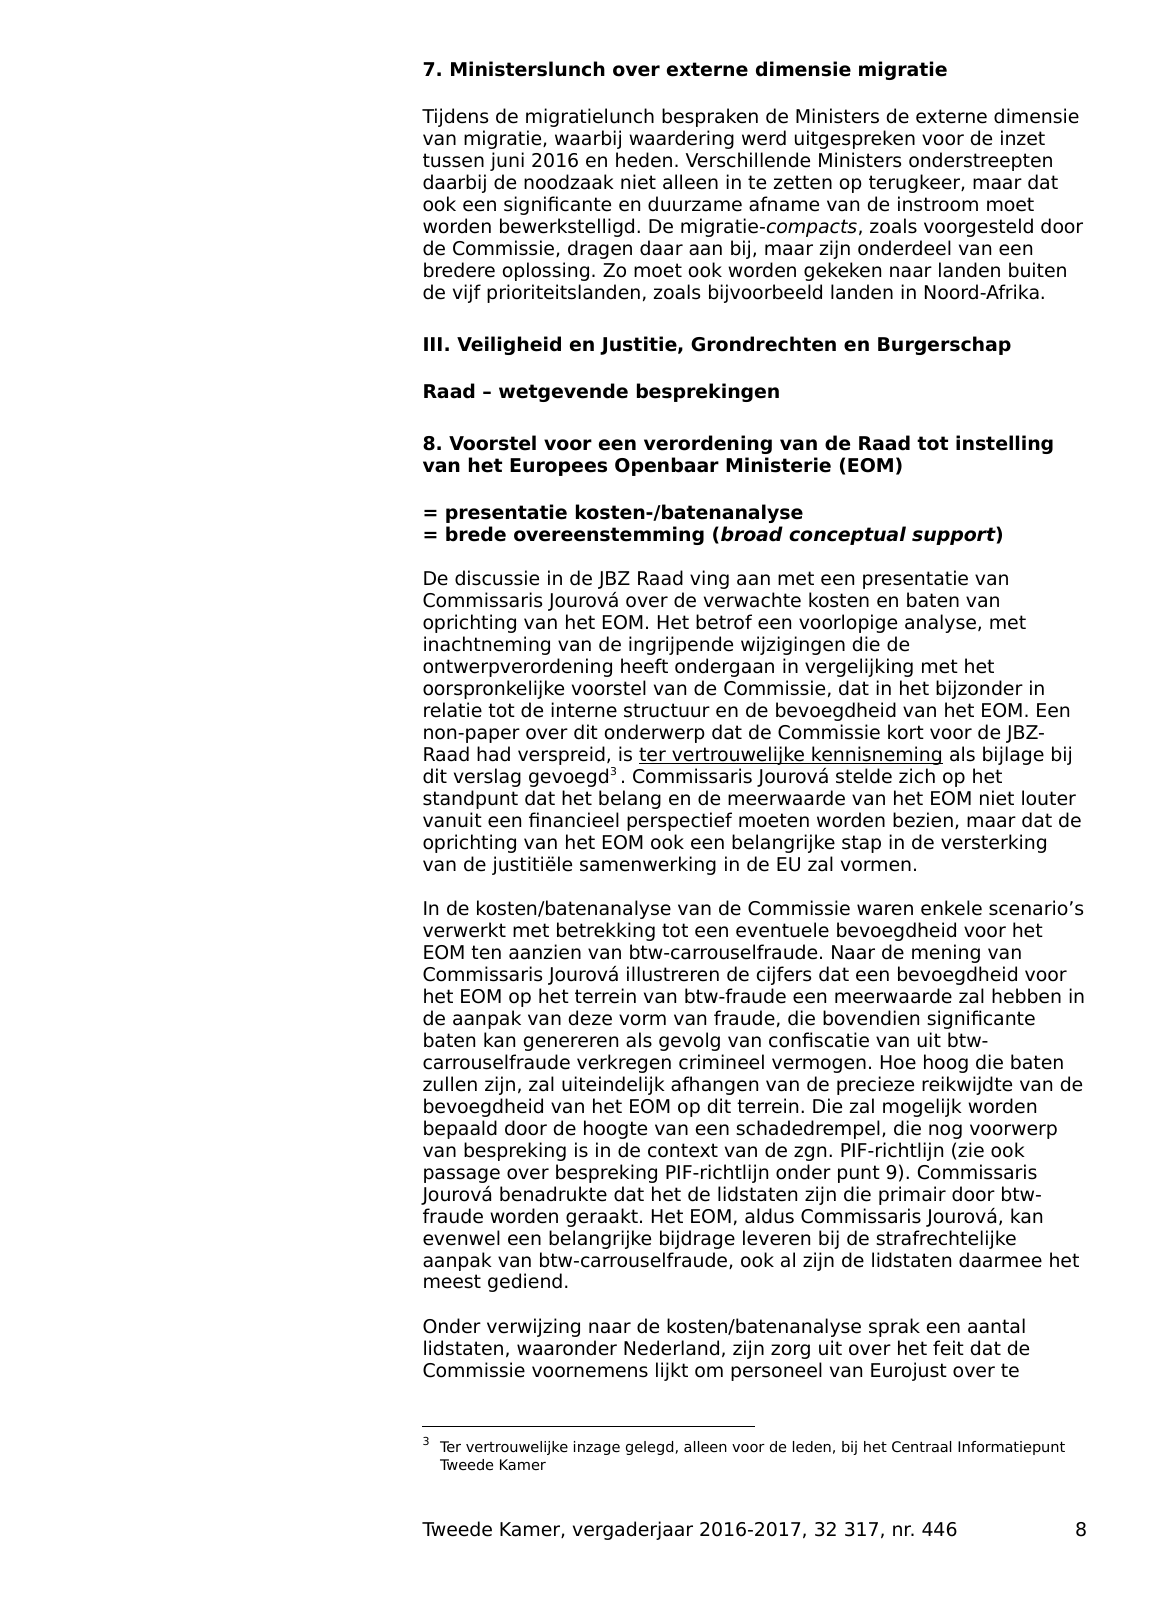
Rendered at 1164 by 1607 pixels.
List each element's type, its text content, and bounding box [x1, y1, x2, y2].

text = presentatie kosten-/batenanalyse [422, 502, 1087, 524]
text De discussie in de JBZ Raad ving aan met een presentatie van Commissaris Jourová over de verwachte kosten en baten van oprichting van het EOM. Het betrof een voorlopige analyse, met inachtneming van de ingrijpende wijzigingen die de ontwerpverordening heeft ondergaan in vergelijking met het oorspronkelijke voorstel van de Commissie, dat in het bijzonder in relatie tot de interne structuur en de bevoegdheid van het EOM. Een non-paper over dit onderwerp dat de Commissie kort voor de JBZ-Raad had verspreid, is ter vertrouwelijke kennisneming als bijlage bij dit verslag gevoegd. Commissaris Jourová stelde zich op het standpunt dat het belang en de meerwaarde van het EOM niet louter vanuit een financieel perspectief moeten worden bezien, maar dat de oprichting van het EOM ook een belangrijke stap in de versterking van de justitiële samenwerking in de EU zal vormen. [422, 568, 1087, 876]
subtitle 8. Voorstel voor een verordening van de Raad tot instelling van het Europees Openbaar Ministerie (EOM) [422, 433, 1087, 477]
subtitle Raad – wetgevende besprekingen [422, 381, 1087, 403]
text Onder verwijzing naar de kosten/batenanalyse sprak een aantal lidstaten, waaronder Nederland, zijn zorg uit over het feit dat de Commissie voornemens lijkt om personeel van Eurojust over te [422, 1316, 1087, 1382]
text Ter vertrouwelijke inzage gelegd, alleen voor de leden, bij het Centraal Informatiepunt Tweede Kamer [422, 1435, 1087, 1474]
subtitle 7. Ministerslunch over externe dimensie migratie [422, 59, 1087, 81]
text In de kosten/batenanalyse van de Commissie waren enkele scenario’s verwerkt met betrekking tot een eventuele bevoegdheid voor het EOM ten aanzien van btw-carrouselfraude. Naar de mening van Commissaris Jourová illustreren de cijfers dat een bevoegdheid voor het EOM op het terrein van btw-fraude een meerwaarde zal hebben in de aanpak van deze vorm van fraude, die bovendien significante baten kan genereren als gevolg van confiscatie van uit btw-carrouselfraude verkregen crimineel vermogen. Hoe hoog die baten zullen zijn, zal uiteindelijk afhangen van de precieze reikwijdte van de bevoegdheid van het EOM op dit terrein. Die zal mogelijk worden bepaald door de hoogte van een schadedrempel, die nog voorwerp van bespreking is in de context van de zgn. PIF-richtlijn (zie ook passage over bespreking PIF-richtlijn onder punt 9). Commissaris Jourová benadrukte dat het de lidstaten zijn die primair door btw-fraude worden geraakt. Het EOM, aldus Commissaris Jourová, kan evenwel een belangrijke bijdrage leveren bij de strafrechtelijke aanpak van btw-carrouselfraude, ook al zijn de lidstaten daarmee het meest gediend. [422, 898, 1087, 1293]
text = brede overeenstemming (broad conceptual support) [422, 524, 1087, 546]
subtitle III. Veiligheid en Justitie, Grondrechten en Burgerschap [422, 334, 1087, 356]
text Tijdens de migratielunch bespraken de Ministers de externe dimensie van migratie, waarbij waardering werd uitgespreken voor de inzet tussen juni 2016 en heden. Verschillende Ministers onderstreepten daarbij de noodzaak niet alleen in te zetten op terugkeer, maar dat ook een significante en duurzame afname van de instroom moet worden bewerkstelligd. De migratie-compacts, zoals voorgesteld door de Commissie, dragen daar aan bij, maar zijn onderdeel van een bredere oplossing. Zo moet ook worden gekeken naar landen buiten de vijf prioriteitslanden, zoals bijvoorbeeld landen in Noord-Afrika. [422, 106, 1087, 304]
